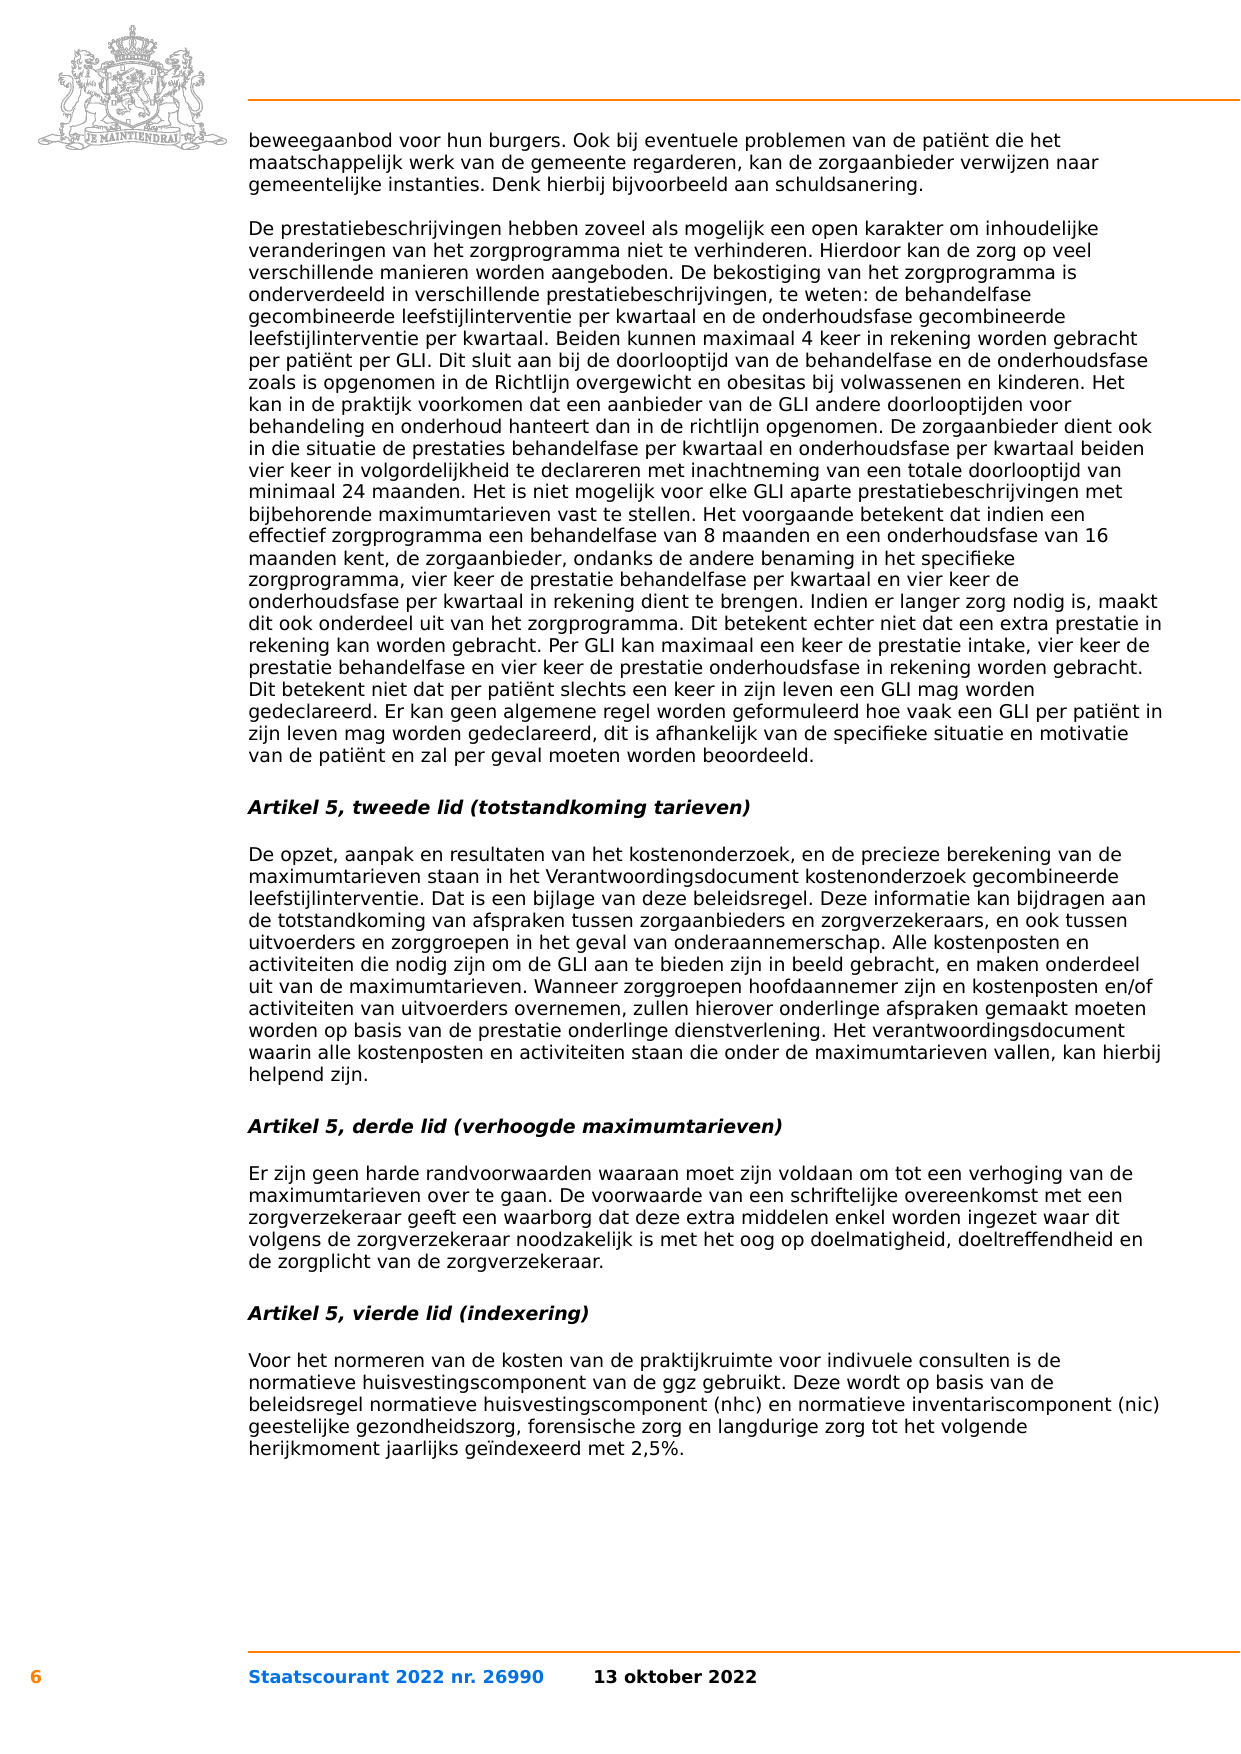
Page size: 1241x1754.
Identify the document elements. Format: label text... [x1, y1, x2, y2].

subtitle Artikel 5, vierde lid (indexering) [248, 1303, 1163, 1325]
text beweegaanbod voor hun burgers. Ook bij eventuele problemen van de patiënt die het maatschappelijk werk van de gemeente regarderen, kan de zorgaanbieder verwijzen naar gemeentelijke instanties. Denk hierbij bijvoorbeeld aan schuldsanering. [248, 130, 1163, 196]
subtitle Artikel 5, tweede lid (totstandkoming tarieven) [248, 797, 1163, 819]
subtitle Artikel 5, derde lid (verhoogde maximumtarieven) [248, 1116, 1163, 1138]
text Voor het normeren van de kosten van de praktijkruimte voor indivuele consulten is de normatieve huisvestingscomponent van de ggz gebruikt. Deze wordt op basis van de beleidsregel normatieve huisvestingscomponent (nhc) en normatieve inventariscomponent (nic) geestelijke gezondheidszorg, forensische zorg en langdurige zorg tot het volgende herijkmoment jaarlijks geïndexeerd met 2,5%. [248, 1350, 1163, 1460]
text Er zijn geen harde randvoorwaarden waaraan moet zijn voldaan om tot een verhoging van de maximumtarieven over te gaan. De voorwaarde van een schriftelijke overeenkomst met een zorgverzekeraar geeft een waarborg dat deze extra middelen enkel worden ingezet waar dit volgens de zorgverzekeraar noodzakelijk is met het oog op doelmatigheid, doeltreffendheid en de zorgplicht van de zorgverzekeraar. [248, 1163, 1163, 1273]
text De prestatiebeschrijvingen hebben zoveel als mogelijk een open karakter om inhoudelijke veranderingen van het zorgprogramma niet te verhinderen. Hierdoor kan de zorg op veel verschillende manieren worden aangeboden. De bekostiging van het zorgprogramma is onderverdeeld in verschillende prestatiebeschrijvingen, te weten: de behandelfase gecombineerde leefstijlinterventie per kwartaal en de onderhoudsfase gecombineerde leefstijlinterventie per kwartaal. Beiden kunnen maximaal 4 keer in rekening worden gebracht per patiënt per GLI. Dit sluit aan bij de doorlooptijd van de behandelfase en de onderhoudsfase zoals is opgenomen in de Richtlijn overgewicht en obesitas bij volwassenen en kinderen. Het kan in de praktijk voorkomen dat een aanbieder van de GLI andere doorlooptijden voor behandeling en onderhoud hanteert dan in de richtlijn opgenomen. De zorgaanbieder dient ook in die situatie de prestaties behandelfase per kwartaal en onderhoudsfase per kwartaal beiden vier keer in volgordelijkheid te declareren met inachtneming van een totale doorlooptijd van minimaal 24 maanden. Het is niet mogelijk voor elke GLI aparte prestatiebeschrijvingen met bijbehorende maximumtarieven vast te stellen. Het voorgaande betekent dat indien een effectief zorgprogramma een behandelfase van 8 maanden en een onderhoudsfase van 16 maanden kent, de zorgaanbieder, ondanks de andere benaming in het specifieke zorgprogramma, vier keer de prestatie behandelfase per kwartaal en vier keer de onderhoudsfase per kwartaal in rekening dient te brengen. Indien er langer zorg nodig is, maakt dit ook onderdeel uit van het zorgprogramma. Dit betekent echter niet dat een extra prestatie in rekening kan worden gebracht. Per GLI kan maximaal een keer de prestatie intake, vier keer de prestatie behandelfase en vier keer de prestatie onderhoudsfase in rekening worden gebracht. Dit betekent niet dat per patiënt slechts een keer in zijn leven een GLI mag worden gedeclareerd. Er kan geen algemene regel worden geformuleerd hoe vaak een GLI per patiënt in zijn leven mag worden gedeclareerd, dit is afhankelijk van de specifieke situatie en motivatie van de patiënt en zal per geval moeten worden beoordeeld. [248, 218, 1163, 767]
text De opzet, aanpak en resultaten van het kostenonderzoek, en de precieze berekening van de maximumtarieven staan in het Verantwoordingsdocument kostenonderzoek gecombineerde leefstijlinterventie. Dat is een bijlage van deze beleidsregel. Deze informatie kan bijdragen aan de totstandkoming van afspraken tussen zorgaanbieders en zorgverzekeraars, en ook tussen uitvoerders en zorggroepen in het geval van onderaannemerschap. Alle kostenposten en activiteiten die nodig zijn om de GLI aan te bieden zijn in beeld gebracht, en maken onderdeel uit van de maximumtarieven. Wanneer zorggroepen hoofdaannemer zijn en kostenposten en/of activiteiten van uitvoerders overnemen, zullen hierover onderlinge afspraken gemaakt moeten worden op basis van de prestatie onderlinge dienstverlening. Het verantwoordingsdocument waarin alle kostenposten en activiteiten staan die onder de maximumtarieven vallen, kan hierbij helpend zijn. [248, 844, 1163, 1086]
picture [38, 25, 227, 150]
